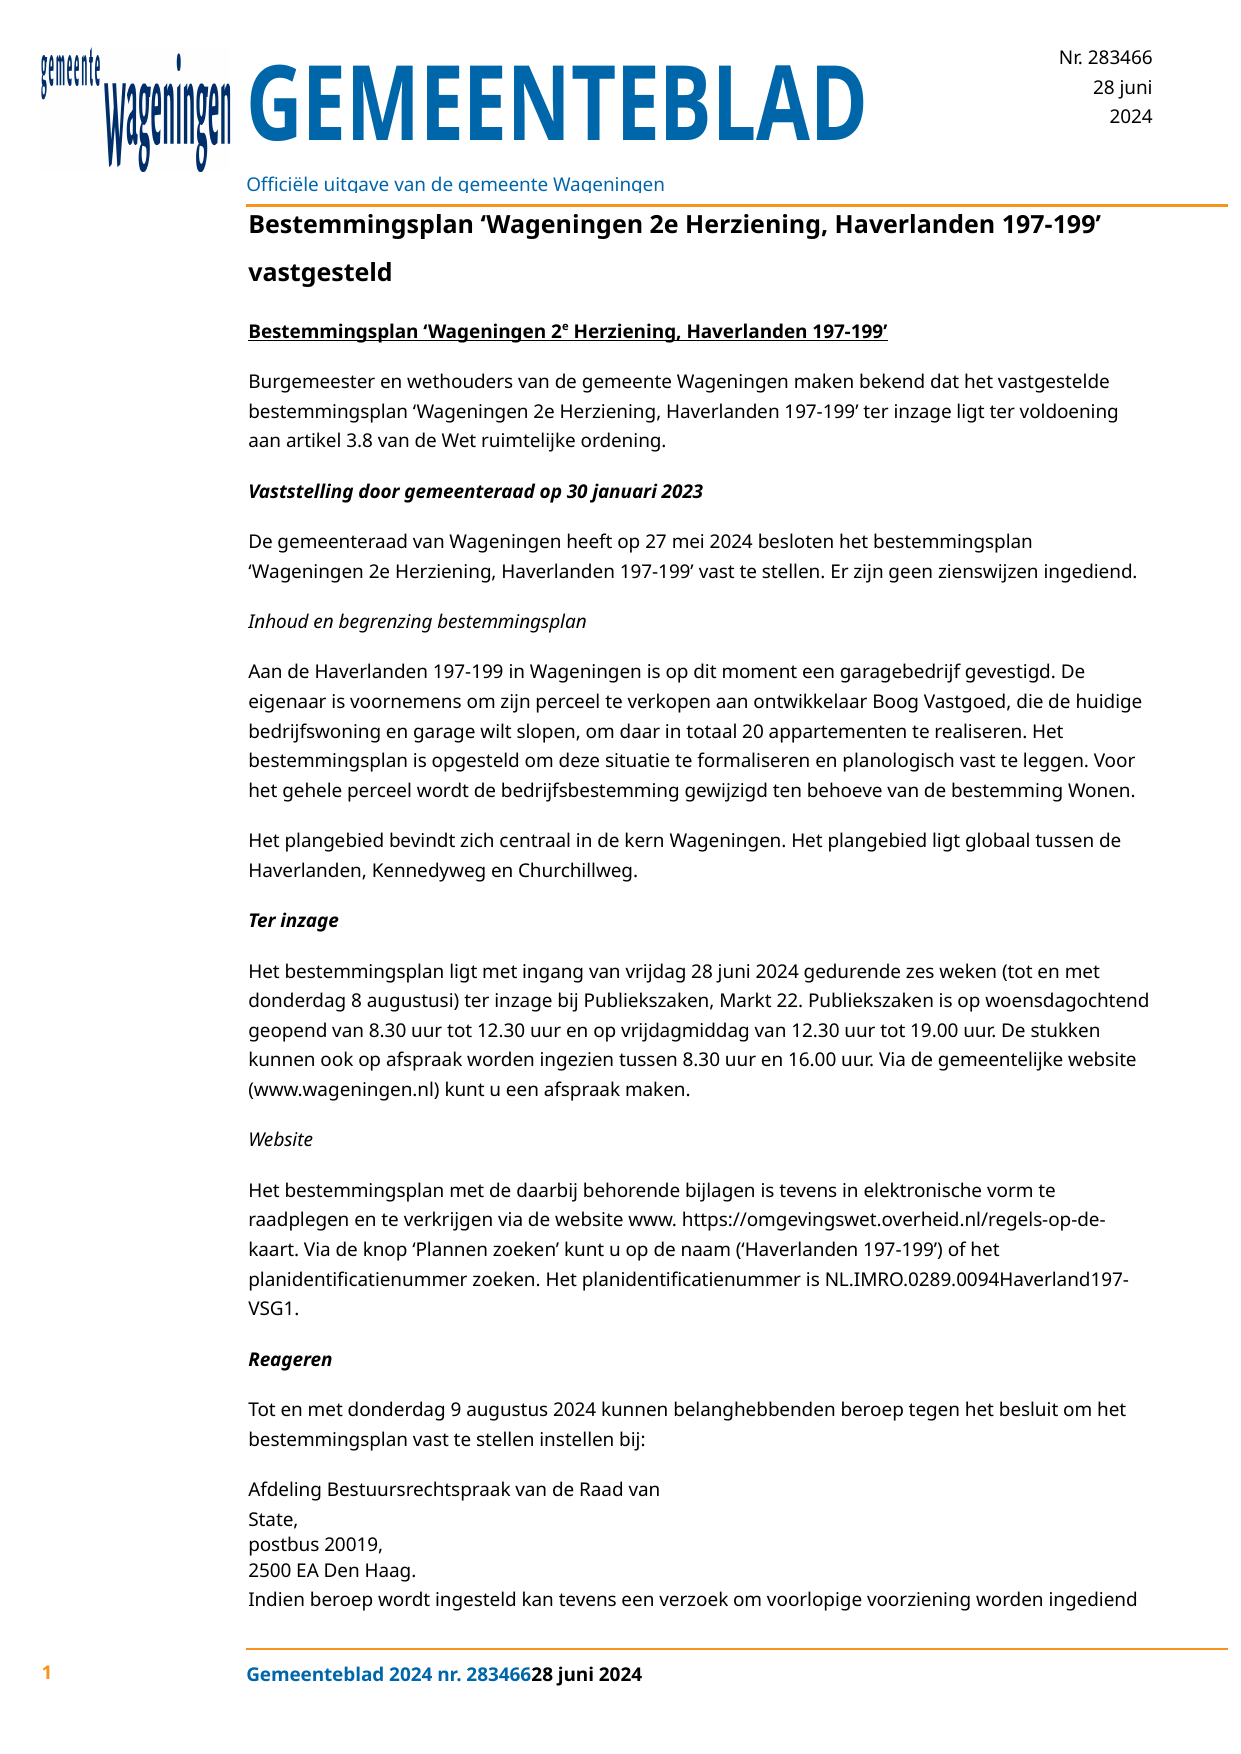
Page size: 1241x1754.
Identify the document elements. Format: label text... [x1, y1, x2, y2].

text Inhoud en begrenzing bestemmingsplan [248, 608, 1152, 634]
text Bestemmingsplan ‘Wageningen 2e Herziening, Haverlanden 197-199’ vastgesteld [248, 207, 1152, 288]
text Het bestemmingsplan ligt met ingang van vrijdag 28 juni 2024 gedurende zes weken (tot en met donderdag 8 augustusi) ter inzage bij Publiekszaken, Markt 22. Publiekszaken is op woensdagochtend geopend van 8.30 uur tot 12.30 uur en op vrijdagmiddag van 12.30 uur tot 19.00 uur. De stukken kunnen ook op afspraak worden ingezien tussen 8.30 uur en 16.00 uur. Via de gemeentelijke website (www.wageningen.nl) kunt u een afspraak maken. [248, 958, 1152, 1102]
text Bestemmingsplan ‘Wageningen 2e Herziening, Haverlanden 197-199’ [248, 318, 1152, 344]
picture [41, 47, 231, 172]
text Reageren [248, 1346, 1152, 1372]
text Website [248, 1127, 1152, 1152]
table_cell [700, 1558, 1152, 1583]
text Ter inzage [248, 907, 1152, 933]
table_cell 2500 EA Den Haag. [248, 1558, 700, 1583]
table_cell [700, 1532, 1152, 1557]
text Het plangebied bevindt zich centraal in de kern Wageningen. Het plangebied ligt globaal tussen de Haverlanden, Kennedyweg en Churchillweg. [248, 827, 1152, 883]
text Indien beroep wordt ingesteld kan tevens een verzoek om voorlopige voorziening worden ingediend [248, 1586, 1152, 1612]
text Tot en met donderdag 9 augustus 2024 kunnen belanghebbenden beroep tegen het besluit om het bestemmingsplan vast te stellen instellen bij: [248, 1396, 1152, 1452]
table_header Afdeling Bestuursrechtspraak van de Raad van State, [248, 1476, 700, 1532]
text Aan de Haverlanden 197-199 in Wageningen is op dit moment een garagebedrijf gevestigd. De eigenaar is voornemens om zijn perceel te verkopen aan ontwikkelaar Boog Vastgoed, die de huidige bedrijfswoning en garage wilt slopen, om daar in totaal 20 appartementen te realiseren. Het bestemmingsplan is opgesteld om deze situatie te formaliseren en planologisch vast te leggen. Voor het gehele perceel wordt de bedrijfsbestemming gewijzigd ten behoeve van de bestemming Wonen. [248, 659, 1152, 803]
text De gemeenteraad van Wageningen heeft op 27 mei 2024 besloten het bestemmingsplan ‘Wageningen 2e Herziening, Haverlanden 197-199’ vast te stellen. Er zijn geen zienswijzen ingediend. [248, 528, 1152, 584]
table_cell postbus 20019, [248, 1532, 700, 1557]
text Burgemeester en wethouders van de gemeente Wageningen maken bekend dat het vastgestelde bestemmingsplan ‘Wageningen 2e Herziening, Haverlanden 197-199’ ter inzage ligt ter voldoening aan artikel 3.8 van de Wet ruimtelijke ordening. [248, 368, 1152, 453]
table_header [700, 1476, 1152, 1532]
text Vaststelling door gemeenteraad op 30 januari 2023 [248, 478, 1152, 504]
text Het bestemmingsplan met de daarbij behorende bijlagen is tevens in elektronische vorm te raadplegen en te verkrijgen via de website www. https://omgevingswet.overheid.nl/regels-op-de-kaart. Via de knop ‘Plannen zoeken’ kunt u op de naam (‘Haverlanden 197-199’) of het planidentificatienummer zoeken. Het planidentificatienummer is NL.IMRO.0289.0094Haverland197-VSG1. [248, 1177, 1152, 1321]
